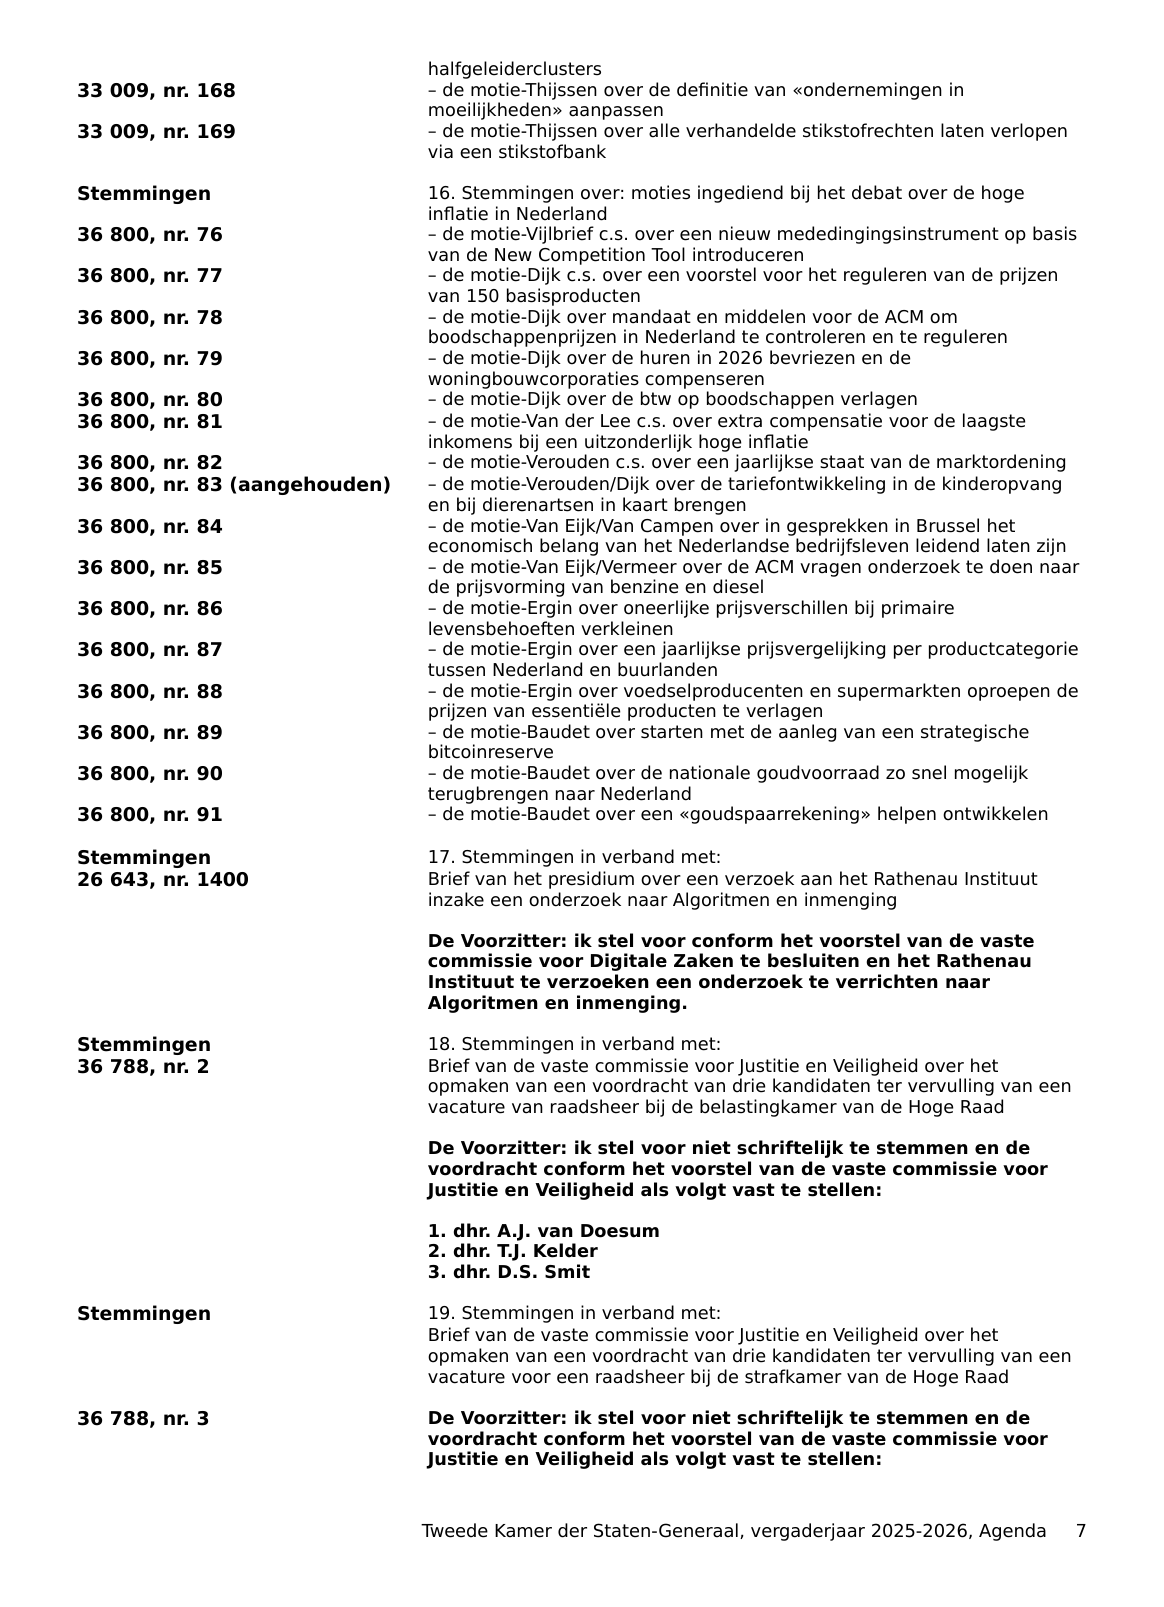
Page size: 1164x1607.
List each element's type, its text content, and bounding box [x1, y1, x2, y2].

table_cell – de motie-Thijssen over alle verhandelde stikstofrechten laten verlopen via een stikstofbank [422, 121, 1087, 162]
table_cell [404, 847, 422, 869]
table_cell [77, 1138, 404, 1200]
table_cell [77, 1118, 404, 1138]
table_cell 26 643, nr. 1400 [77, 869, 404, 910]
table_cell [404, 474, 422, 516]
table_cell 36 800, nr. 82 [77, 452, 404, 474]
table_cell [404, 598, 422, 639]
table_cell – de motie-Van der Lee c.s. over extra compensatie voor de laagste inkomens bij een uitzonderlijk hoge inflatie [422, 411, 1087, 452]
table_cell 36 800, nr. 81 [77, 411, 404, 452]
table_cell 36 800, nr. 90 [77, 763, 404, 804]
table_cell [404, 307, 422, 348]
table_cell – de motie-Van Eijk/Van Campen over in gesprekken in Brussel het economisch belang van het Nederlandse bedrijfsleven leidend laten zijn [422, 516, 1087, 557]
table_cell 36 800, nr. 78 [77, 307, 404, 348]
table_cell 19. Stemmingen in verband met: [422, 1303, 1087, 1325]
table_cell 36 800, nr. 86 [77, 598, 404, 639]
table_cell – de motie-Dijk c.s. over een voorstel voor het reguleren van de prijzen van 150 basisproducten [422, 265, 1087, 307]
table_cell 36 800, nr. 87 [77, 639, 404, 681]
table_cell [77, 59, 404, 80]
table_cell Brief van de vaste commissie voor Justitie en Veiligheid over het opmaken van een voordracht van drie kandidaten ter vervulling van een vacature van raadsheer bij de belastingkamer van de Hoge Raad [422, 1056, 1087, 1118]
table_cell [404, 411, 422, 452]
table_cell [404, 931, 422, 1013]
table_cell [422, 1013, 1087, 1034]
table_cell De Voorzitter: ik stel voor conform het voorstel van de vaste commissie voor Digitale Zaken te besluiten en het Rathenau Instituut te verzoeken een onderzoek te verrichten naar Algoritmen en inmenging. [422, 931, 1087, 1013]
table_cell 36 800, nr. 84 [77, 516, 404, 557]
table_cell [404, 389, 422, 411]
table_cell – de motie-Ergin over oneerlijke prijsverschillen bij primaire levensbehoeften verkleinen [422, 598, 1087, 639]
table_cell – de motie-Baudet over starten met de aanleg van een strategische bitcoinreserve [422, 722, 1087, 763]
table_cell – de motie-Dijk over mandaat en middelen voor de ACM om boodschappenprijzen in Nederland te controleren en te reguleren [422, 307, 1087, 348]
table_cell [77, 1283, 404, 1303]
table_cell 1. dhr. A.J. van Doesum [422, 1221, 1087, 1241]
table_cell [404, 452, 422, 474]
table_cell [422, 1200, 1087, 1221]
table_cell [404, 1241, 422, 1262]
table_cell [404, 639, 422, 681]
table_cell [404, 1303, 422, 1325]
table_cell 17. Stemmingen in verband met: [422, 847, 1087, 869]
table_cell [422, 826, 1087, 847]
table_cell Stemmingen [77, 1303, 404, 1325]
table_cell [404, 681, 422, 722]
table_cell [422, 1387, 1087, 1408]
table_cell – de motie-Verouden/Dijk over de tariefontwikkeling in de kinderopvang en bij dierenartsen in kaart brengen [422, 474, 1087, 516]
table_cell De Voorzitter: ik stel voor niet schriftelijk te stemmen en de voordracht conform het voorstel van de vaste commissie voor Justitie en Veiligheid als volgt vast te stellen: [422, 1138, 1087, 1200]
table_cell [404, 763, 422, 804]
table_cell – de motie-Baudet over een «goudspaarrekening» helpen ontwikkelen [422, 804, 1087, 826]
table_cell [422, 1283, 1087, 1303]
table_cell – de motie-Baudet over de nationale goudvoorraad zo snel mogelijk terugbrengen naar Nederland [422, 763, 1087, 804]
table_cell 36 800, nr. 85 [77, 557, 404, 598]
table_cell – de motie-Van Eijk/Vermeer over de ACM vragen onderzoek te doen naar de prijsvorming van benzine en diesel [422, 557, 1087, 598]
table_cell – de motie-Verouden c.s. over een jaarlijkse staat van de marktordening [422, 452, 1087, 474]
table_cell [77, 910, 404, 931]
table_cell [404, 183, 422, 224]
table_cell 36 800, nr. 80 [77, 389, 404, 411]
table_cell [422, 1118, 1087, 1138]
table_cell 36 800, nr. 79 [77, 348, 404, 389]
table_cell [404, 1200, 422, 1221]
table_cell [77, 1013, 404, 1034]
table_cell – de motie-Dijk over de huren in 2026 bevriezen en de woningbouwcorporaties compenseren [422, 348, 1087, 389]
table_cell 36 800, nr. 77 [77, 265, 404, 307]
table_cell [404, 348, 422, 389]
table_cell 16. Stemmingen over: moties ingediend bij het debat over de hoge inflatie in Nederland [422, 183, 1087, 224]
table_cell [77, 1325, 404, 1387]
table_cell – de motie-Ergin over een jaarlijkse prijsvergelijking per productcategorie tussen Nederland en buurlanden [422, 639, 1087, 681]
table_cell [404, 80, 422, 121]
table_cell 36 788, nr. 3 [77, 1408, 404, 1470]
table_cell Stemmingen [77, 847, 404, 869]
table_cell [404, 1262, 422, 1283]
table_cell [404, 1056, 422, 1118]
table_cell [77, 1262, 404, 1283]
table_cell Brief van de vaste commissie voor Justitie en Veiligheid over het opmaken van een voordracht van drie kandidaten ter vervulling van een vacature voor een raadsheer bij de strafkamer van de Hoge Raad [422, 1325, 1087, 1387]
table_cell [404, 59, 422, 80]
table_cell 36 800, nr. 83 (aangehouden) [77, 474, 404, 516]
table_cell [404, 1283, 422, 1303]
table_cell [404, 162, 422, 183]
table_cell [422, 910, 1087, 931]
table_cell – de motie-Thijssen over de definitie van «ondernemingen in moeilijkheden» aanpassen [422, 80, 1087, 121]
table_cell [77, 1241, 404, 1262]
table_cell [404, 910, 422, 931]
table_cell [77, 931, 404, 1013]
table_cell 36 800, nr. 76 [77, 224, 404, 265]
table_cell 33 009, nr. 168 [77, 80, 404, 121]
table_cell 3. dhr. D.S. Smit [422, 1262, 1087, 1283]
table_cell – de motie-Dijk over de btw op boodschappen verlagen [422, 389, 1087, 411]
table_cell [404, 804, 422, 826]
table_cell 18. Stemmingen in verband met: [422, 1034, 1087, 1056]
table_cell [404, 1221, 422, 1241]
table_cell Stemmingen [77, 183, 404, 224]
table_cell 2. dhr. T.J. Kelder [422, 1241, 1087, 1262]
table_cell – de motie-Vijlbrief c.s. over een nieuw mededingingsinstrument op basis van de New Competition Tool introduceren [422, 224, 1087, 265]
table_cell [404, 557, 422, 598]
table_cell [404, 121, 422, 162]
table_cell [77, 162, 404, 183]
table_cell [404, 1118, 422, 1138]
table_cell [404, 224, 422, 265]
table_cell [77, 1221, 404, 1241]
table_cell Stemmingen [77, 1034, 404, 1056]
table_cell [77, 1387, 404, 1408]
table_cell De Voorzitter: ik stel voor niet schriftelijk te stemmen en de voordracht conform het voorstel van de vaste commissie voor Justitie en Veiligheid als volgt vast te stellen: [422, 1408, 1087, 1470]
table_cell [404, 1034, 422, 1056]
table_cell [404, 722, 422, 763]
table_cell [422, 162, 1087, 183]
table_cell [404, 1325, 422, 1387]
table_cell – de motie-Ergin over voedselproducenten en supermarkten oproepen de prijzen van essentiële producten te verlagen [422, 681, 1087, 722]
table_cell [77, 1200, 404, 1221]
table_cell [404, 869, 422, 910]
table_cell Brief van het presidium over een verzoek aan het Rathenau Instituut inzake een onderzoek naar Algoritmen en inmenging [422, 869, 1087, 910]
table_cell 36 800, nr. 89 [77, 722, 404, 763]
table_cell halfgeleiderclusters [422, 59, 1087, 80]
table_cell 36 800, nr. 91 [77, 804, 404, 826]
table_cell [77, 826, 404, 847]
table_cell 36 800, nr. 88 [77, 681, 404, 722]
table_cell [404, 1138, 422, 1200]
table_cell [404, 516, 422, 557]
table_cell 33 009, nr. 169 [77, 121, 404, 162]
table_cell [404, 265, 422, 307]
table_cell [404, 826, 422, 847]
table_cell [404, 1387, 422, 1408]
table_cell [404, 1013, 422, 1034]
table_cell [404, 1408, 422, 1470]
table_cell 36 788, nr. 2 [77, 1056, 404, 1118]
